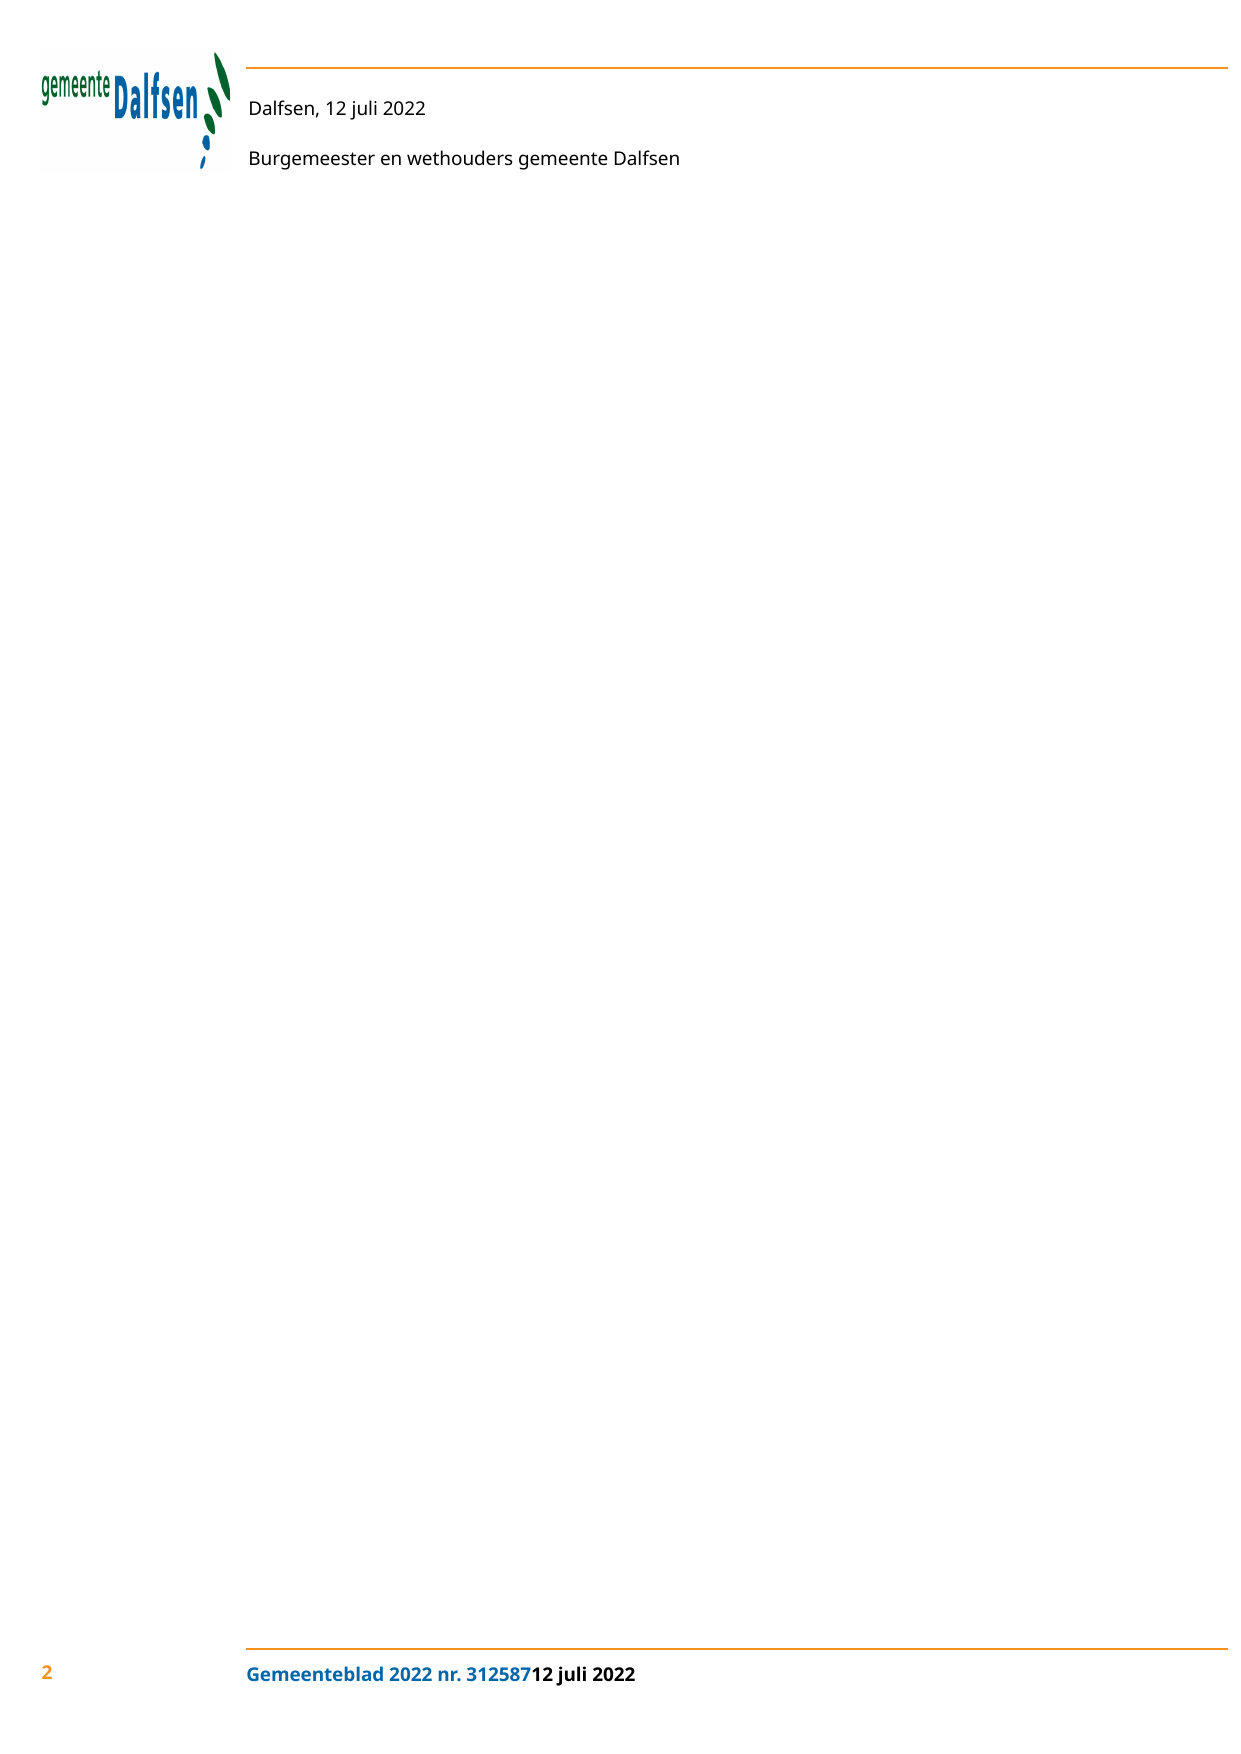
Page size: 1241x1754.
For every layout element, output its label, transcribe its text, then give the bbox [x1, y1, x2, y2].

picture [41, 47, 231, 172]
text Burgemeester en wethouders gemeente Dalfsen [248, 145, 1152, 171]
text Dalfsen, 12 juli 2022 [248, 95, 1152, 121]
